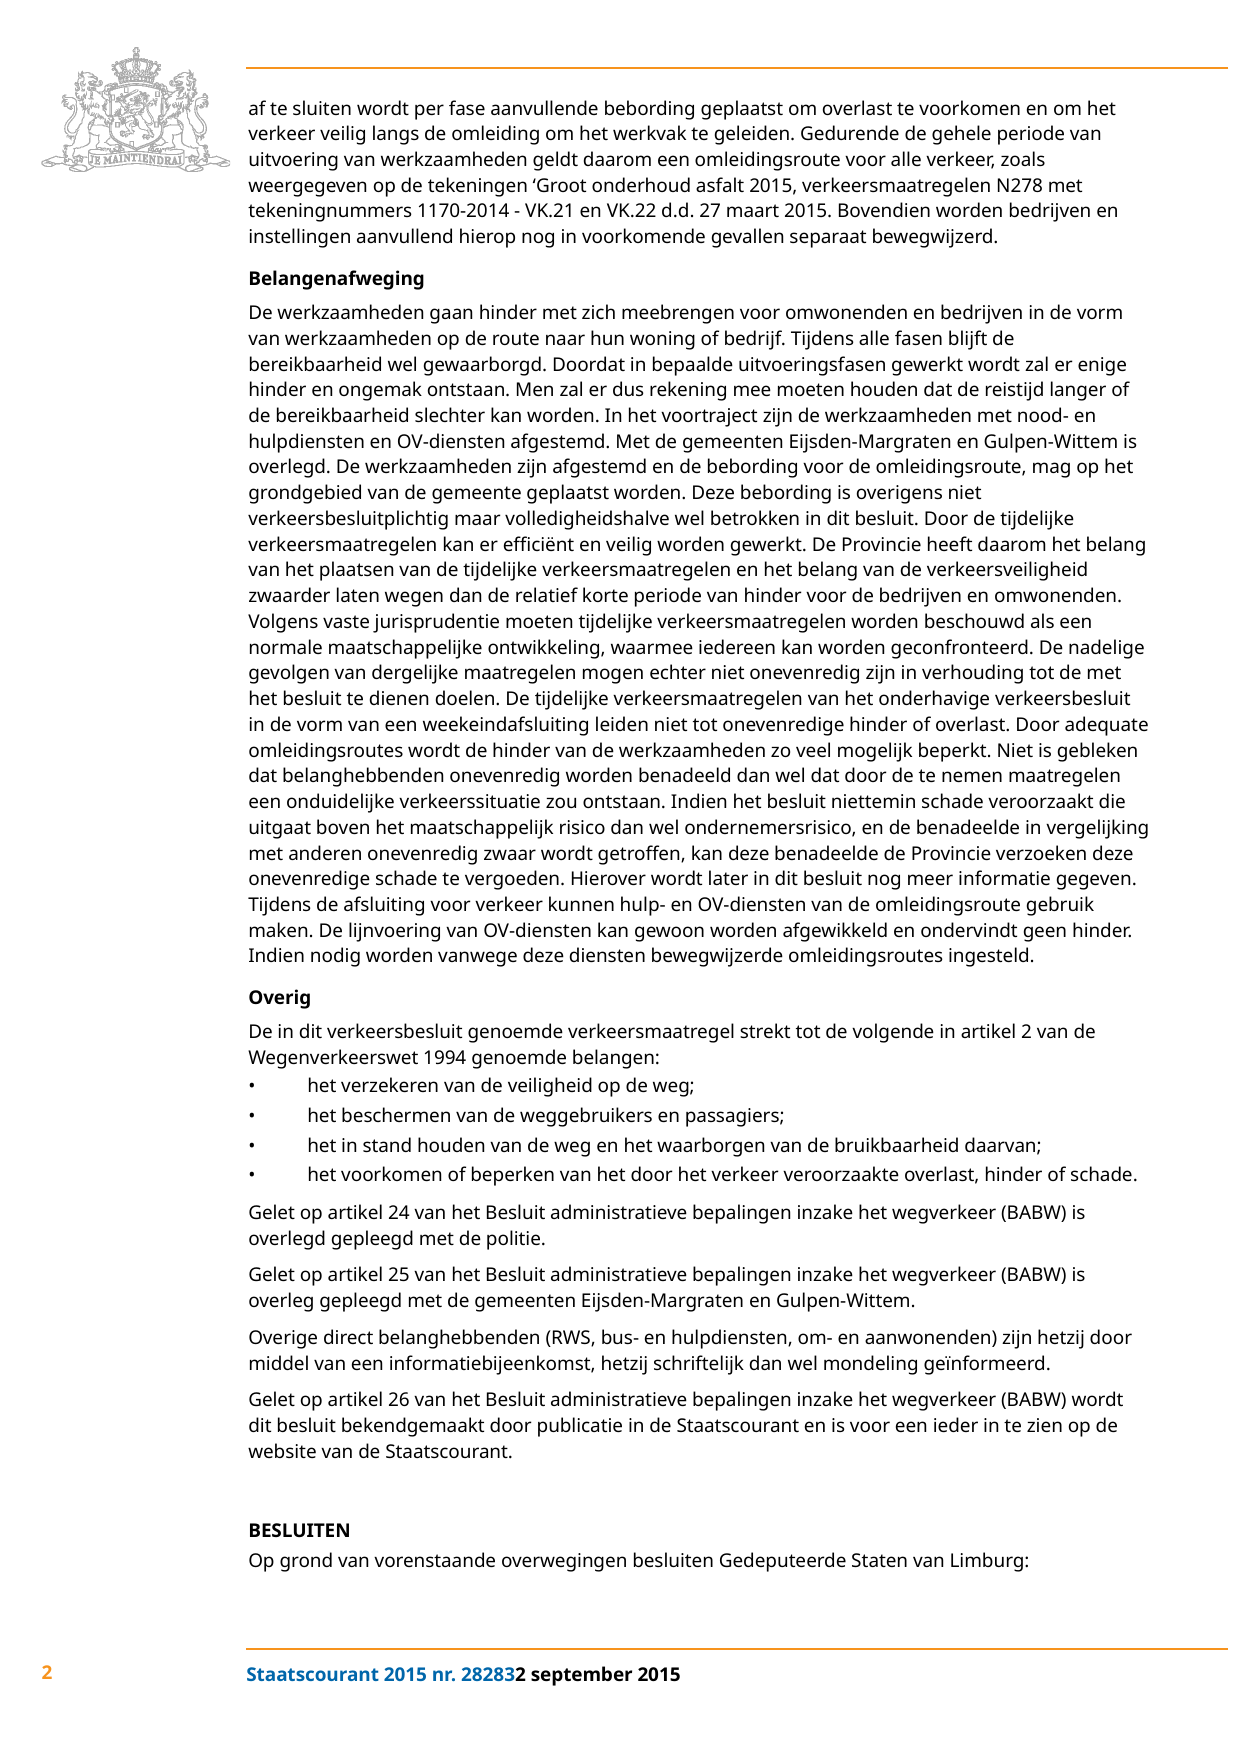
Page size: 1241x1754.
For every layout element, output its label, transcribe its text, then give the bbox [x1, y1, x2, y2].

text af te sluiten wordt per fase aanvullende bebording geplaatst om overlast te voorkomen en om het verkeer veilig langs de omleiding om het werkvak te geleiden. Gedurende de gehele periode van uitvoering van werkzaamheden geldt daarom een omleidingsroute voor alle verkeer, zoals weergegeven op de tekeningen ‘Groot onderhoud asfalt 2015, verkeersmaatregelen N278 met tekeningnummers 1170-2014 - VK.21 en VK.22 d.d. 27 maart 2015. Bovendien worden bedrijven en instellingen aanvullend hierop nog in voorkomende gevallen separaat bewegwijzerd. [248, 95, 1152, 249]
list het in stand houden van de weg en het waarborgen van de bruikbaarheid daarvan; [248, 1132, 1152, 1157]
text BESLUITEN [248, 1518, 1152, 1543]
text Gelet op artikel 24 van het Besluit administratieve bepalingen inzake het wegverkeer (BABW) is overlegd gepleegd met de politie. [248, 1199, 1152, 1251]
text Op grond van vorenstaande overwegingen besluiten Gedeputeerde Staten van Limburg: [248, 1547, 1152, 1573]
text Belangenafweging [248, 265, 1152, 291]
text Gelet op artikel 26 van het Besluit administratieve bepalingen inzake het wegverkeer (BABW) wordt dit besluit bekendgemaakt door publicatie in de Staatscourant en is voor een ieder in te zien op de website van de Staatscourant. [248, 1386, 1152, 1464]
text De in dit verkeersbesluit genoemde verkeersmaatregel strekt tot de volgende in artikel 2 van de Wegenverkeerswet 1994 genoemde belangen: [248, 1018, 1152, 1070]
text Gelet op artikel 25 van het Besluit administratieve bepalingen inzake het wegverkeer (BABW) is overleg gepleegd met de gemeenten Eijsden-Margraten en Gulpen-Wittem. [248, 1262, 1152, 1313]
text De werkzaamheden gaan hinder met zich meebrengen voor omwonenden en bedrijven in de vorm van werkzaamheden op de route naar hun woning of bedrijf. Tijdens alle fasen blijft de bereikbaarheid wel gewaarborgd. Doordat in bepaalde uitvoeringsfasen gewerkt wordt zal er enige hinder en ongemak ontstaan. Men zal er dus rekening mee moeten houden dat de reistijd langer of de bereikbaarheid slechter kan worden. In het voortraject zijn de werkzaamheden met nood- en hulpdiensten en OV-diensten afgestemd. Met de gemeenten Eijsden-Margraten en Gulpen-Wittem is overlegd. De werkzaamheden zijn afgestemd en de bebording voor de omleidingsroute, mag op het grondgebied van de gemeente geplaatst worden. Deze bebording is overigens niet verkeersbesluitplichtig maar volledigheidshalve wel betrokken in dit besluit. Door de tijdelijke verkeersmaatregelen kan er efficiënt en veilig worden gewerkt. De Provincie heeft daarom het belang van het plaatsen van de tijdelijke verkeersmaatregelen en het belang van de verkeersveiligheid zwaarder laten wegen dan de relatief korte periode van hinder voor de bedrijven en omwonenden. Volgens vaste jurisprudentie moeten tijdelijke verkeersmaatregelen worden beschouwd als een normale maatschappelijke ontwikkeling, waarmee iedereen kan worden geconfronteerd. De nadelige gevolgen van dergelijke maatregelen mogen echter niet onevenredig zijn in verhouding tot de met het besluit te dienen doelen. De tijdelijke verkeersmaatregelen van het onderhavige verkeersbesluit in de vorm van een weekeindafsluiting leiden niet tot onevenredige hinder of overlast. Door adequate omleidingsroutes wordt de hinder van de werkzaamheden zo veel mogelijk beperkt. Niet is gebleken dat belanghebbenden onevenredig worden benadeeld dan wel dat door de te nemen maatregelen een onduidelijke verkeerssituatie zou ontstaan. Indien het besluit niettemin schade veroorzaakt die uitgaat boven het maatschappelijk risico dan wel ondernemersrisico, en de benadeelde in vergelijking met anderen onevenredig zwaar wordt getroffen, kan deze benadeelde de Provincie verzoeken deze onevenredige schade te vergoeden. Hierover wordt later in dit besluit nog meer informatie gegeven. Tijdens de afsluiting voor verkeer kunnen hulp- en OV-diensten van de omleidingsroute gebruik maken. De lijnvoering van OV-diensten kan gewoon worden afgewikkeld en ondervindt geen hinder. Indien nodig worden vanwege deze diensten bewegwijzerde omleidingsroutes ingesteld. [248, 299, 1152, 968]
list het voorkomen of beperken van het door het verkeer veroorzaakte overlast, hinder of schade. [248, 1161, 1152, 1187]
picture [41, 47, 231, 172]
list het verzekeren van de veiligheid op de weg; [248, 1073, 1152, 1098]
text Overige direct belanghebbenden (RWS, bus- en hulpdiensten, om- en aanwonenden) zijn hetzij door middel van een informatiebijeenkomst, hetzij schriftelijk dan wel mondeling geïnformeerd. [248, 1324, 1152, 1376]
text Overig [248, 984, 1152, 1010]
list het beschermen van de weggebruikers en passagiers; [248, 1102, 1152, 1128]
